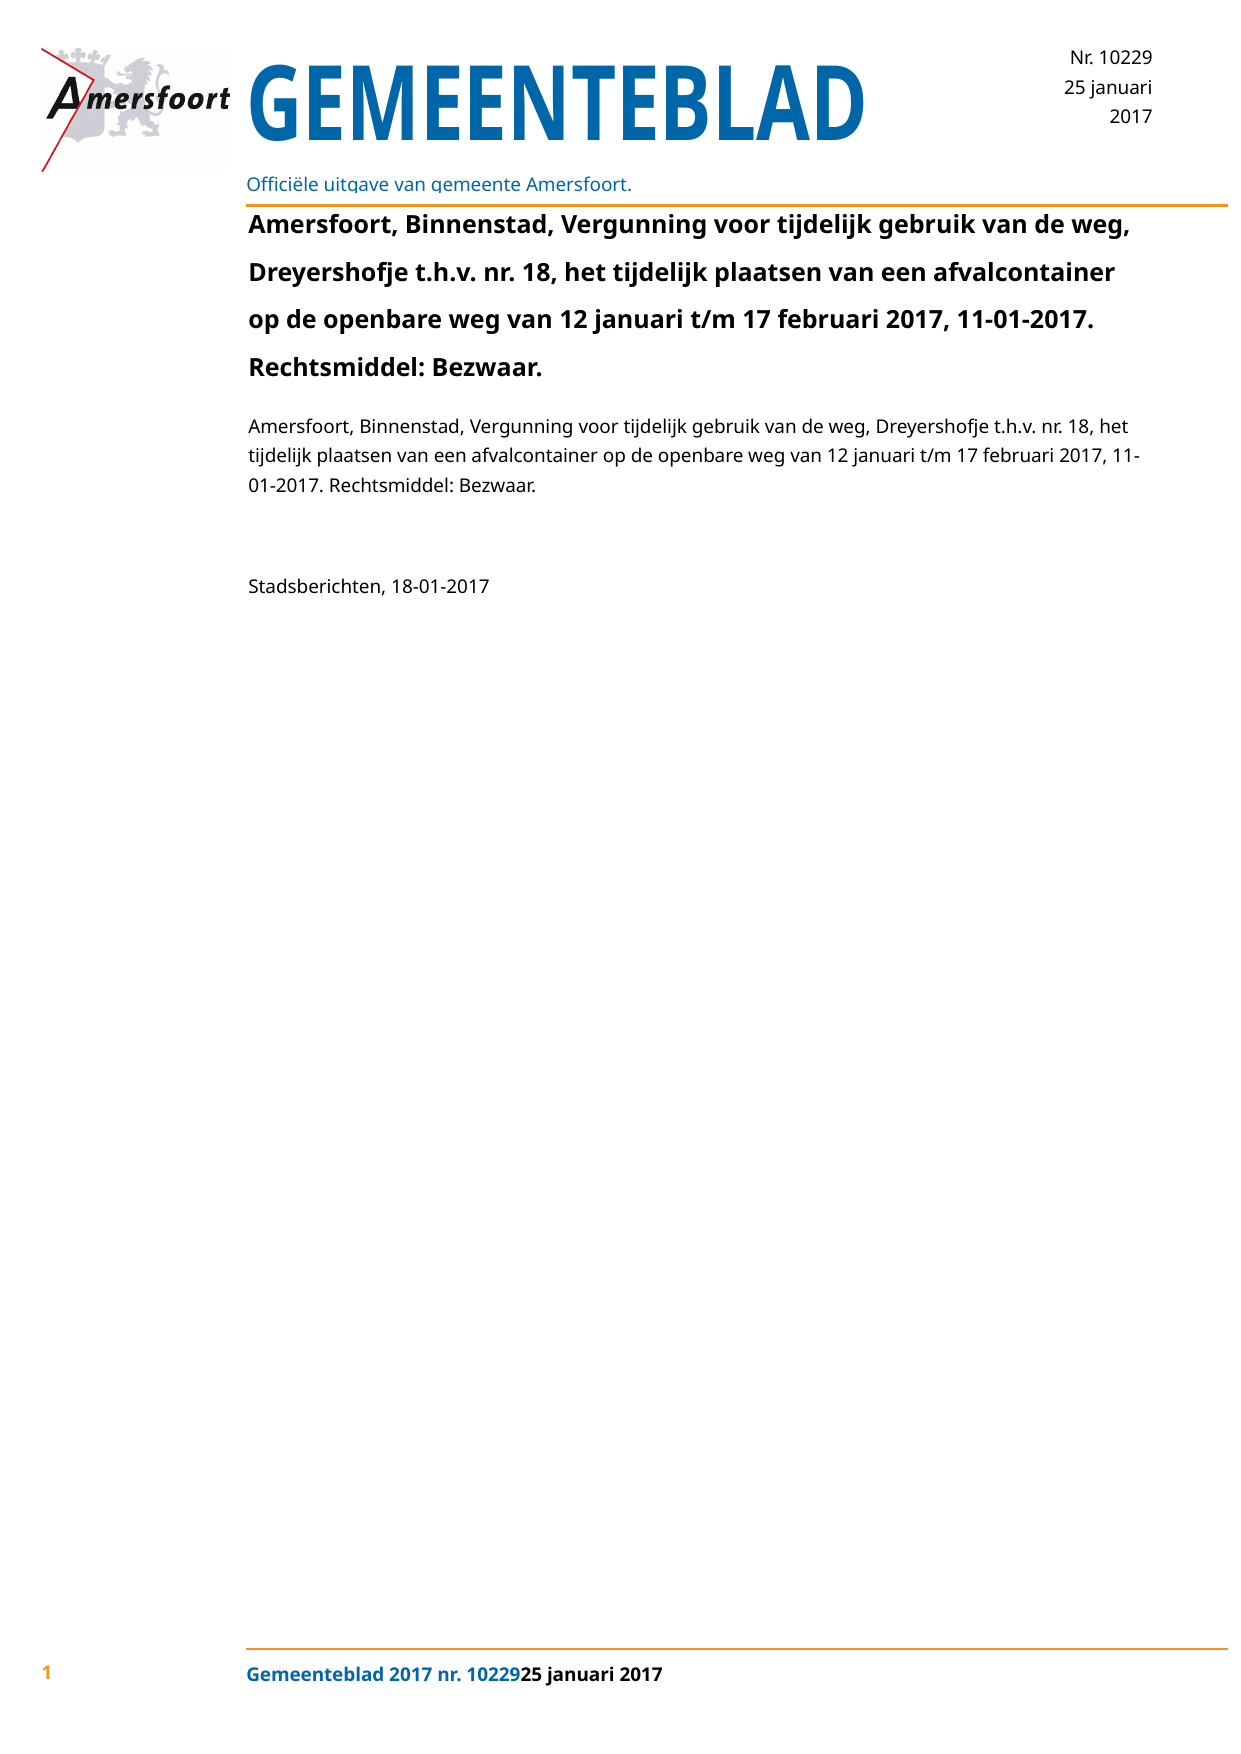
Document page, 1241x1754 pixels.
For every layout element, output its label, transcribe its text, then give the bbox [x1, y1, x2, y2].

text Stadsberichten, 18-01-2017 [248, 573, 1152, 599]
text Amersfoort, Binnenstad, Vergunning voor tijdelijk gebruik van de weg, Dreyershofje t.h.v. nr. 18, het tijdelijk plaatsen van een afvalcontainer op de openbare weg van 12 januari t/m 17 februari 2017, 11-01-2017. Rechtsmiddel: Bezwaar. [248, 413, 1152, 498]
picture [41, 47, 231, 172]
text Amersfoort, Binnenstad, Vergunning voor tijdelijk gebruik van de weg, Dreyershofje t.h.v. nr. 18, het tijdelijk plaatsen van een afvalcontainer op de openbare weg van 12 januari t/m 17 februari 2017, 11-01-2017. Rechtsmiddel: Bezwaar. [248, 207, 1152, 384]
